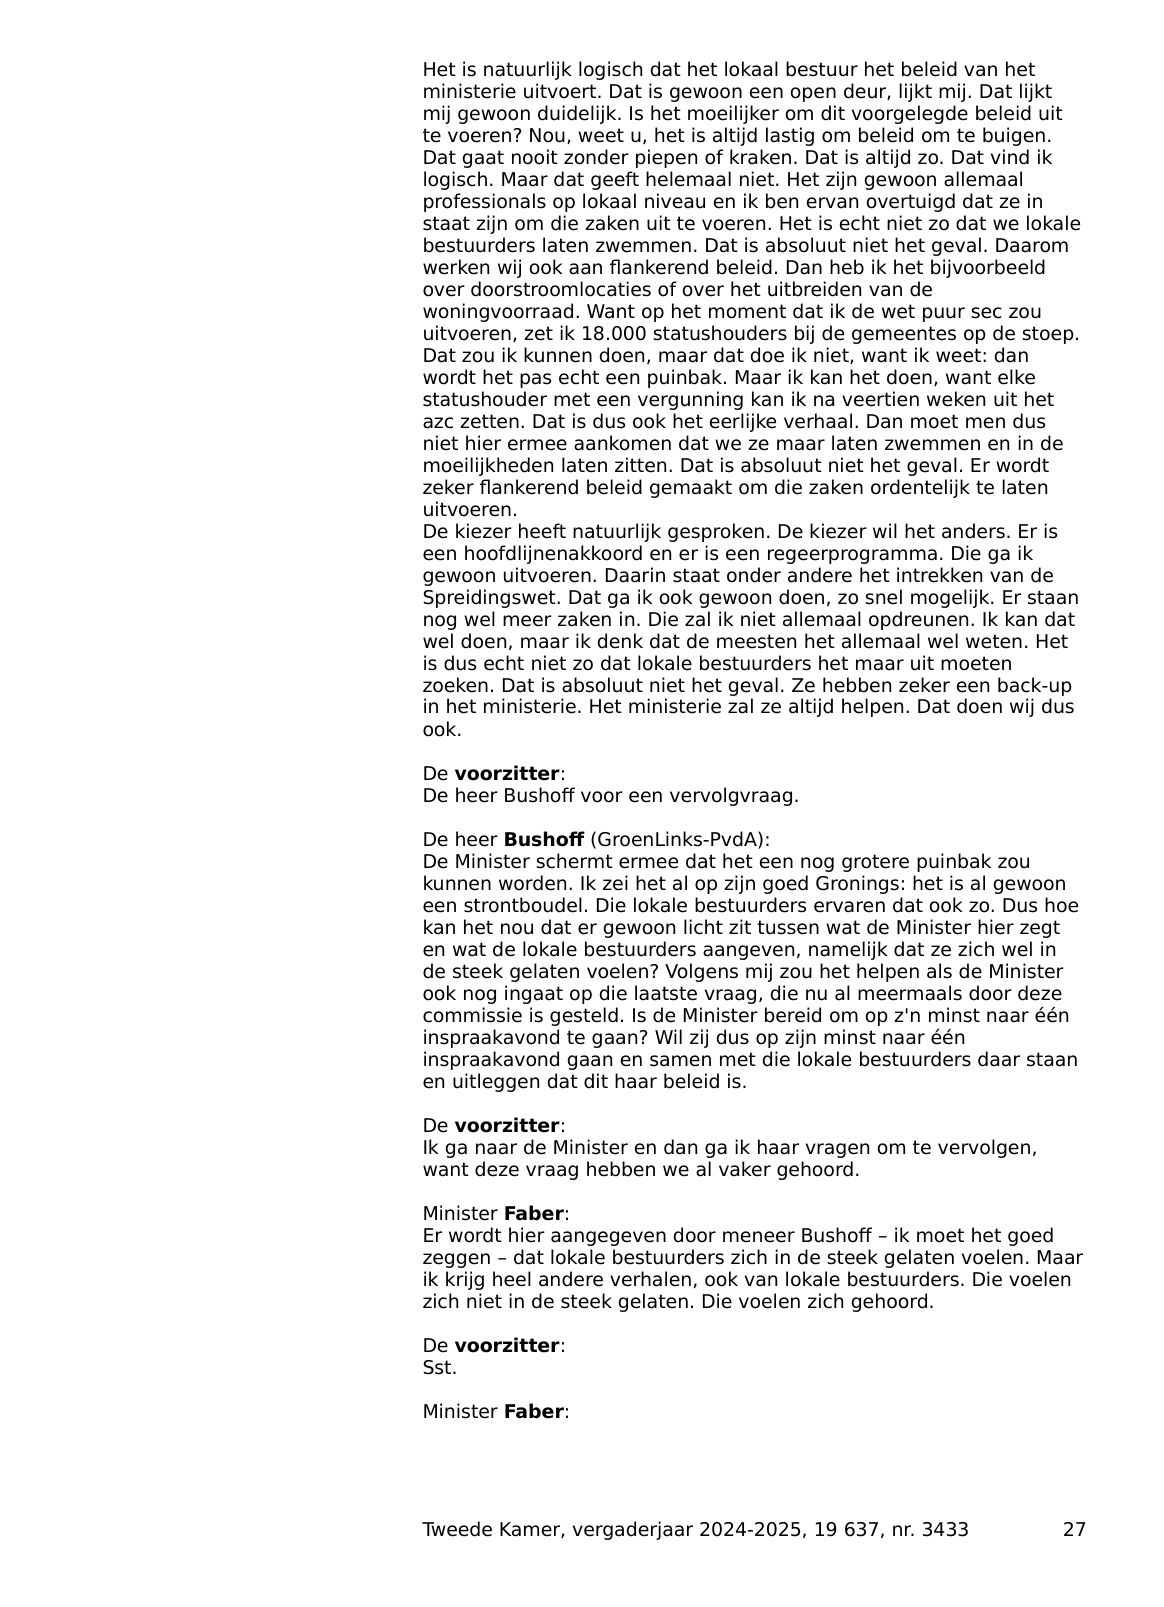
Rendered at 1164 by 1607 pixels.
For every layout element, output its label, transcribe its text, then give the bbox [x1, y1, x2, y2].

text De heer Bushoff (GroenLinks-PvdA): [422, 829, 1087, 851]
text De heer Bushoff voor een vervolgvraag. [422, 784, 1087, 807]
text Minister Faber: [422, 1401, 1087, 1423]
text De voorzitter: [422, 763, 1087, 784]
text De kiezer heeft natuurlijk gesproken. De kiezer wil het anders. Er is een hoofdlijnenakkoord en er is een regeerprogramma. Die ga ik gewoon uitvoeren. Daarin staat onder andere het intrekken van de Spreidingswet. Dat ga ik ook gewoon doen, zo snel mogelijk. Er staan nog wel meer zaken in. Die zal ik niet allemaal opdreunen. Ik kan dat wel doen, maar ik denk dat de meesten het allemaal wel weten. Het is dus echt niet zo dat lokale bestuurders het maar uit moeten zoeken. Dat is absoluut niet het geval. Ze hebben zeker een back-up in het ministerie. Het ministerie zal ze altijd helpen. Dat doen wij dus ook. [422, 521, 1087, 740]
text De voorzitter: [422, 1335, 1087, 1357]
text Ik ga naar de Minister en dan ga ik haar vragen om te vervolgen, want deze vraag hebben we al vaker gehoord. [422, 1137, 1087, 1181]
text Sst. [422, 1357, 1087, 1379]
text Er wordt hier aangegeven door meneer Bushoff – ik moet het goed zeggen – dat lokale bestuurders zich in de steek gelaten voelen. Maar ik krijg heel andere verhalen, ook van lokale bestuurders. Die voelen zich niet in de steek gelaten. Die voelen zich gehoord. [422, 1225, 1087, 1313]
text De Minister schermt ermee dat het een nog grotere puinbak zou kunnen worden. Ik zei het al op zijn goed Gronings: het is al gewoon een strontboudel. Die lokale bestuurders ervaren dat ook zo. Dus hoe kan het nou dat er gewoon licht zit tussen wat de Minister hier zegt en wat de lokale bestuurders aangeven, namelijk dat ze zich wel in de steek gelaten voelen? Volgens mij zou het helpen als de Minister ook nog ingaat op die laatste vraag, die nu al meermaals door deze commissie is gesteld. Is de Minister bereid om op z'n minst naar één inspraakavond te gaan? Wil zij dus op zijn minst naar één inspraakavond gaan en samen met die lokale bestuurders daar staan en uitleggen dat dit haar beleid is. [422, 851, 1087, 1092]
text De voorzitter: [422, 1115, 1087, 1137]
text Het is natuurlijk logisch dat het lokaal bestuur het beleid van het ministerie uitvoert. Dat is gewoon een open deur, lijkt mij. Dat lijkt mij gewoon duidelijk. Is het moeilijker om dit voorgelegde beleid uit te voeren? Nou, weet u, het is altijd lastig om beleid om te buigen. Dat gaat nooit zonder piepen of kraken. Dat is altijd zo. Dat vind ik logisch. Maar dat geeft helemaal niet. Het zijn gewoon allemaal professionals op lokaal niveau en ik ben ervan overtuigd dat ze in staat zijn om die zaken uit te voeren. Het is echt niet zo dat we lokale bestuurders laten zwemmen. Dat is absoluut niet het geval. Daarom werken wij ook aan flankerend beleid. Dan heb ik het bijvoorbeeld over doorstroomlocaties of over het uitbreiden van de woningvoorraad. Want op het moment dat ik de wet puur sec zou uitvoeren, zet ik 18.000 statushouders bij de gemeentes op de stoep. Dat zou ik kunnen doen, maar dat doe ik niet, want ik weet: dan wordt het pas echt een puinbak. Maar ik kan het doen, want elke statushouder met een vergunning kan ik na veertien weken uit het azc zetten. Dat is dus ook het eerlijke verhaal. Dan moet men dus niet hier ermee aankomen dat we ze maar laten zwemmen en in de moeilijkheden laten zitten. Dat is absoluut niet het geval. Er wordt zeker flankerend beleid gemaakt om die zaken ordentelijk te laten uitvoeren. [422, 59, 1087, 521]
text Minister Faber: [422, 1203, 1087, 1225]
